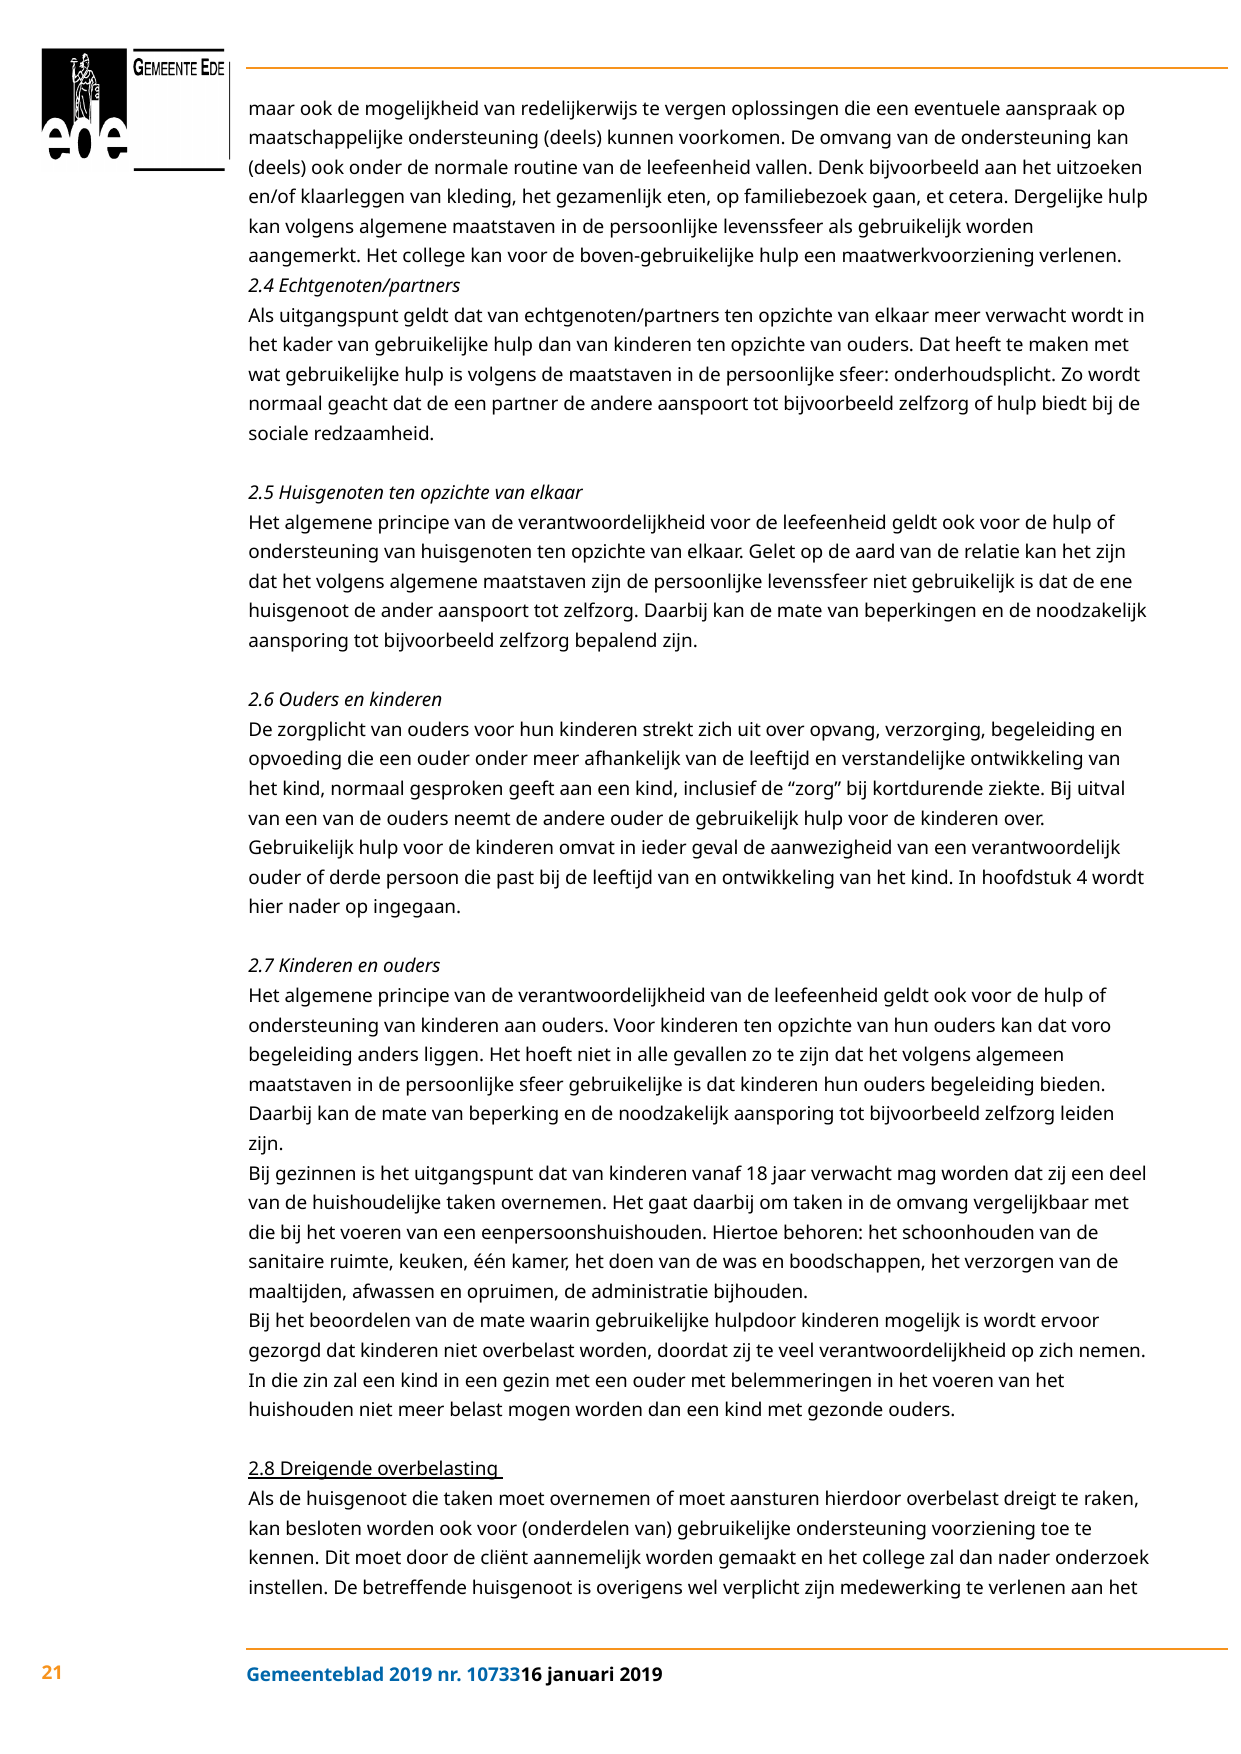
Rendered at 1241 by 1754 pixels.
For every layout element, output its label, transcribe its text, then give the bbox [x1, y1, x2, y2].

picture [41, 47, 231, 172]
text De zorgplicht van ouders voor hun kinderen strekt zich uit over opvang, verzorging, begeleiding en opvoeding die een ouder onder meer afhankelijk van de leeftijd en verstandelijke ontwikkeling van het kind, normaal gesproken geeft aan een kind, inclusief de “zorg” bij kortdurende ziekte. Bij uitval van een van de ouders neemt de andere ouder de gebruikelijk hulp voor de kinderen over. Gebruikelijk hulp voor de kinderen omvat in ieder geval de aanwezigheid van een verantwoordelijk ouder of derde persoon die past bij de leeftijd van en ontwikkeling van het kind. In hoofdstuk 4 wordt hier nader op ingegaan. [248, 716, 1152, 919]
text 2.8 Dreigende overbelasting [248, 1456, 1152, 1481]
text Als uitgangspunt geldt dat van echtgenoten/partners ten opzichte van elkaar meer verwacht wordt in het kader van gebruikelijke hulp dan van kinderen ten opzichte van ouders. Dat heeft te maken met wat gebruikelijke hulp is volgens de maatstaven in de persoonlijke sfeer: onderhoudsplicht. Zo wordt normaal geacht dat de een partner de andere aanspoort tot bijvoorbeeld zelfzorg of hulp biedt bij de sociale redzaamheid. [248, 302, 1152, 446]
text Bij het beoordelen van de mate waarin gebruikelijke hulpdoor kinderen mogelijk is wordt ervoor gezorgd dat kinderen niet overbelast worden, doordat zij te veel verantwoordelijkheid op zich nemen. In die zin zal een kind in een gezin met een ouder met belemmeringen in het voeren van het huishouden niet meer belast mogen worden dan een kind met gezonde ouders. [248, 1308, 1152, 1422]
text maar ook de mogelijkheid van redelijkerwijs te vergen oplossingen die een eventuele aanspraak op maatschappelijke ondersteuning (deels) kunnen voorkomen. De omvang van de ondersteuning kan (deels) ook onder de normale routine van de leefeenheid vallen. Denk bijvoorbeeld aan het uitzoeken en/of klaarleggen van kleding, het gezamenlijk eten, op familiebezoek gaan, et cetera. Dergelijke hulp kan volgens algemene maatstaven in de persoonlijke levenssfeer als gebruikelijk worden aangemerkt. Het college kan voor de boven-gebruikelijke hulp een maatwerkvoorziening verlenen. [248, 95, 1152, 268]
text 2.5 Huisgenoten ten opzichte van elkaar [248, 479, 1152, 505]
text Het algemene principe van de verantwoordelijkheid van de leefeenheid geldt ook voor de hulp of ondersteuning van kinderen aan ouders. Voor kinderen ten opzichte van hun ouders kan dat voro begeleiding anders liggen. Het hoeft niet in alle gevallen zo te zijn dat het volgens algemeen maatstaven in de persoonlijke sfeer gebruikelijke is dat kinderen hun ouders begeleiding bieden. Daarbij kan de mate van beperking en de noodzakelijk aansporing tot bijvoorbeeld zelfzorg leiden zijn. [248, 982, 1152, 1156]
text 2.4 Echtgenoten/partners [248, 272, 1152, 298]
text Als de huisgenoot die taken moet overnemen of moet aansturen hierdoor overbelast dreigt te raken, kan besloten worden ook voor (onderdelen van) gebruikelijke ondersteuning voorziening toe te kennen. Dit moet door de cliënt aannemelijk worden gemaakt en het college zal dan nader onderzoek instellen. De betreffende huisgenoot is overigens wel verplicht zijn medewerking te verlenen aan het [248, 1485, 1152, 1600]
text Het algemene principe van de verantwoordelijkheid voor de leefeenheid geldt ook voor de hulp of ondersteuning van huisgenoten ten opzichte van elkaar. Gelet op de aard van de relatie kan het zijn dat het volgens algemene maatstaven zijn de persoonlijke levenssfeer niet gebruikelijk is dat de ene huisgenoot de ander aanspoort tot zelfzorg. Daarbij kan de mate van beperkingen en de noodzakelijk aansporing tot bijvoorbeeld zelfzorg bepalend zijn. [248, 509, 1152, 653]
text Bij gezinnen is het uitgangspunt dat van kinderen vanaf 18 jaar verwacht mag worden dat zij een deel van de huishoudelijke taken overnemen. Het gaat daarbij om taken in de omvang vergelijkbaar met die bij het voeren van een eenpersoonshuishouden. Hiertoe behoren: het schoonhouden van de sanitaire ruimte, keuken, één kamer, het doen van de was en boodschappen, het verzorgen van de maaltijden, afwassen en opruimen, de administratie bijhouden. [248, 1160, 1152, 1304]
text 2.7 Kinderen en ouders [248, 953, 1152, 978]
text 2.6 Ouders en kinderen [248, 686, 1152, 712]
